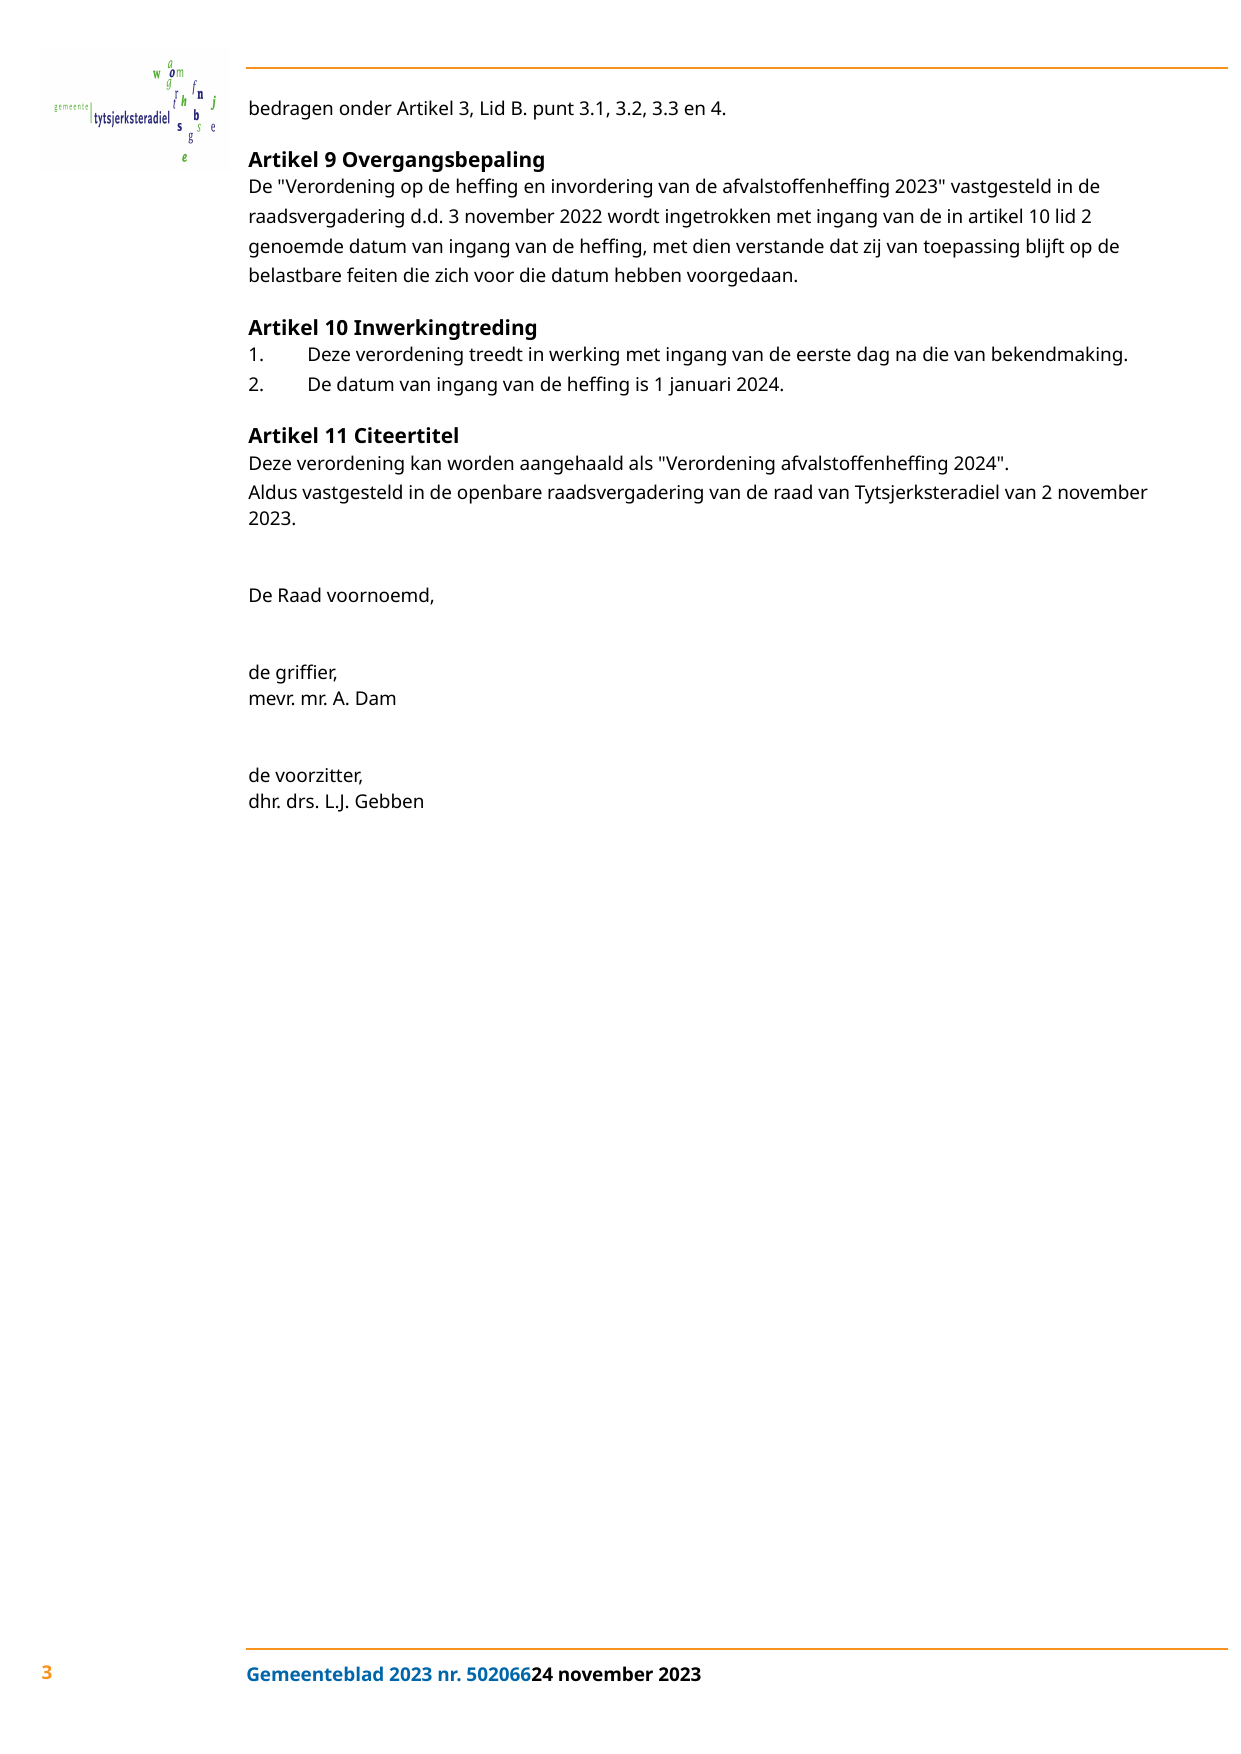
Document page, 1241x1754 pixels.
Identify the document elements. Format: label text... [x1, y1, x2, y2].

text mevr. mr. A. Dam [248, 685, 1152, 711]
text de griffier, [248, 659, 1152, 685]
text De "Verordening op de heffing en invordering van de afvalstoffenheffing 2023" vastgesteld in de raadsvergadering d.d. 3 november 2022 wordt ingetrokken met ingang van de in artikel 10 lid 2 genoemde datum van ingang van de heffing, met dien verstande dat zij van toepassing blijft op de belastbare feiten die zich voor die datum hebben voorgedaan. [248, 174, 1152, 288]
list De datum van ingang van de heffing is 1 januari 2024. [248, 371, 1152, 397]
text Artikel 10 Inwerkingtreding [248, 313, 1152, 341]
picture [41, 47, 231, 172]
text Artikel 9 Overgangsbepaling [248, 145, 1152, 174]
text Aldus vastgesteld in de openbare raadsvergadering van de raad van Tytsjerksteradiel van 2 november 2023. [248, 479, 1152, 531]
list Deze verordening treedt in werking met ingang van de eerste dag na die van bekendmaking. [248, 341, 1152, 367]
text Artikel 11 Citeertitel [248, 421, 1152, 450]
text dhr. drs. L.J. Gebben [248, 788, 1152, 814]
text Deze verordening kan worden aangehaald als "Verordening afvalstoffenheffing 2024". [248, 450, 1152, 475]
text De Raad voornoemd, [248, 582, 1152, 608]
text de voorzitter, [248, 762, 1152, 788]
text bedragen onder Artikel 3, Lid B. punt 3.1, 3.2, 3.3 en 4. [248, 95, 1152, 121]
